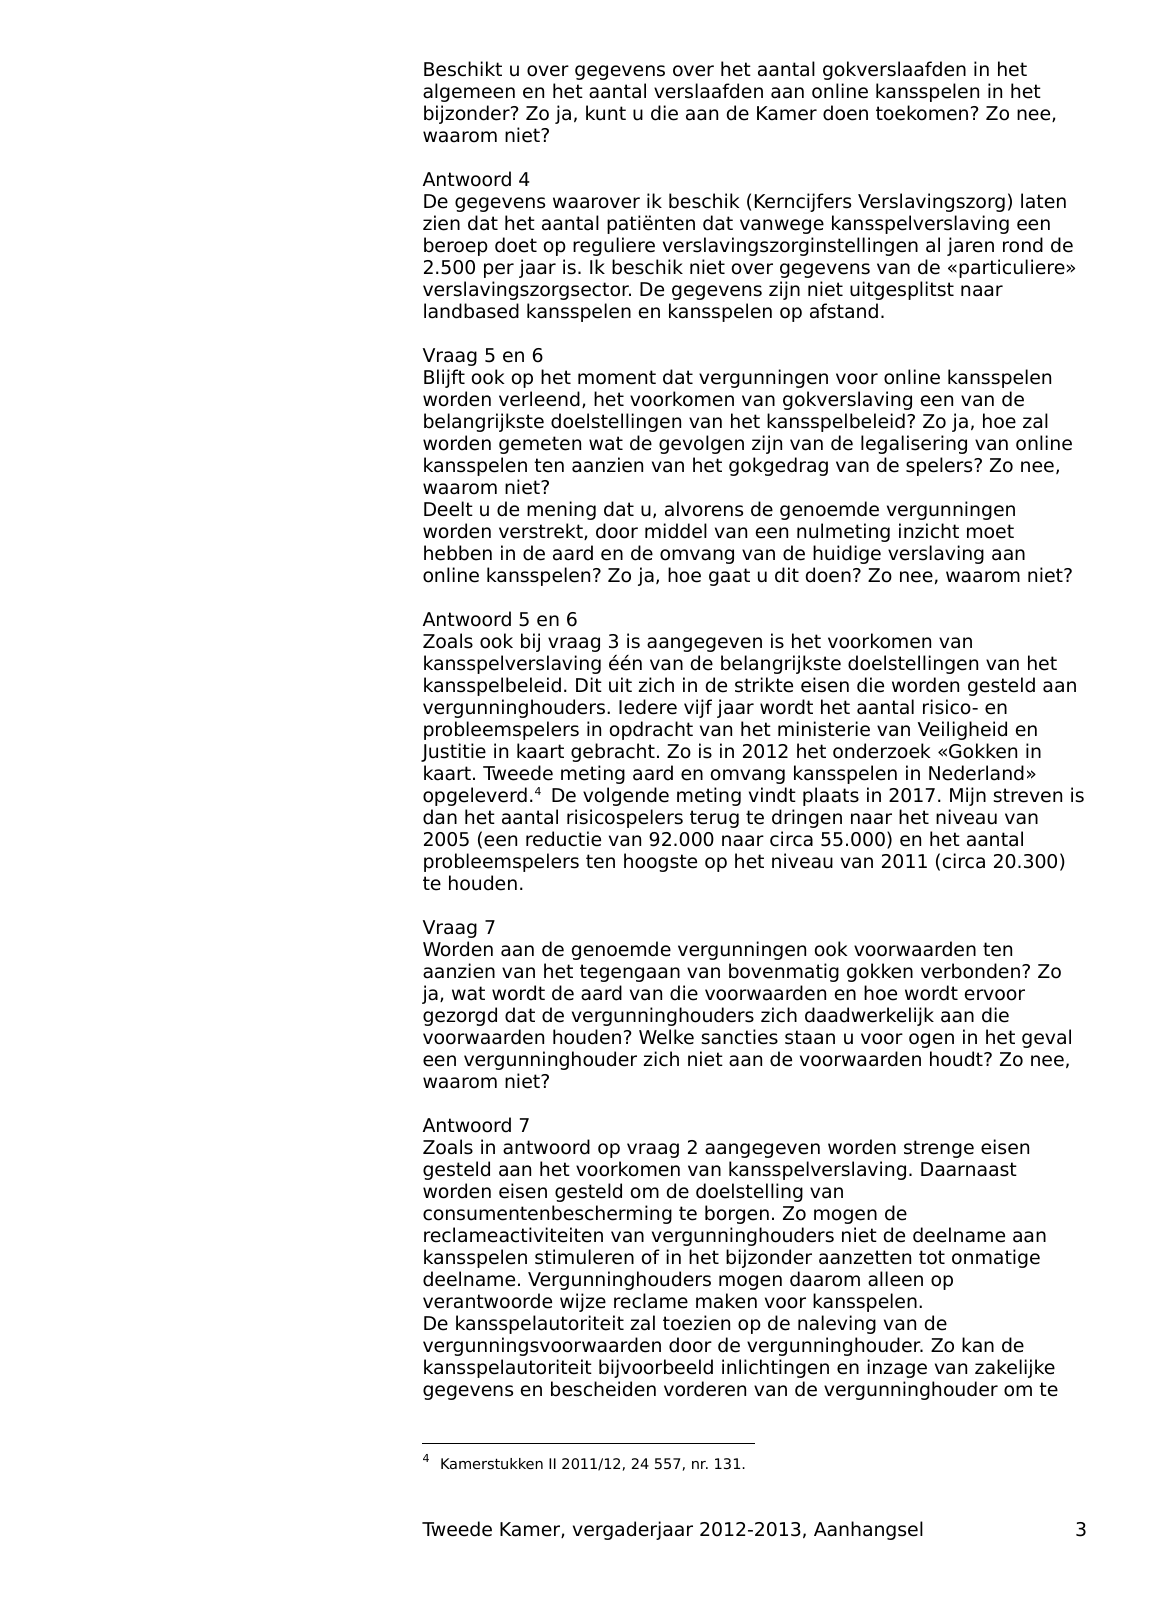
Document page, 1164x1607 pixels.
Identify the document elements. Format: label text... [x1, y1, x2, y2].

text Zoals ook bij vraag 3 is aangegeven is het voorkomen van kansspelverslaving één van de belangrijkste doelstellingen van het kansspelbeleid. Dit uit zich in de strikte eisen die worden gesteld aan vergunninghouders. Iedere vijf jaar wordt het aantal risico- en probleemspelers in opdracht van het ministerie van Veiligheid en Justitie in kaart gebracht. Zo is in 2012 het onderzoek «Gokken in kaart. Tweede meting aard en omvang kansspelen in Nederland» opgeleverd. De volgende meting vindt plaats in 2017. Mijn streven is dan het aantal risicospelers terug te dringen naar het niveau van 2005 (een reductie van 92.000 naar circa 55.000) en het aantal probleemspelers ten hoogste op het niveau van 2011 (circa 20.300) te houden. [422, 631, 1087, 895]
text Vraag 7 [422, 917, 1087, 939]
text Antwoord 5 en 6 [422, 609, 1087, 631]
text Deelt u de mening dat u, alvorens de genoemde vergunningen worden verstrekt, door middel van een nulmeting inzicht moet hebben in de aard en de omvang van de huidige verslaving aan online kansspelen? Zo ja, hoe gaat u dit doen? Zo nee, waarom niet? [422, 499, 1087, 587]
text Kamerstukken II 2011/12, 24 557, nr. 131. [422, 1452, 1087, 1474]
text Beschikt u over gegevens over het aantal gokverslaafden in het algemeen en het aantal verslaafden aan online kansspelen in het bijzonder? Zo ja, kunt u die aan de Kamer doen toekomen? Zo nee, waarom niet? [422, 59, 1087, 147]
text De gegevens waarover ik beschik (Kerncijfers Verslavingszorg) laten zien dat het aantal patiënten dat vanwege kansspelverslaving een beroep doet op reguliere verslavingszorginstellingen al jaren rond de 2.500 per jaar is. Ik beschik niet over gegevens van de «particuliere» verslavingszorgsector. De gegevens zijn niet uitgesplitst naar landbased kansspelen en kansspelen op afstand. [422, 191, 1087, 323]
text Worden aan de genoemde vergunningen ook voorwaarden ten aanzien van het tegengaan van bovenmatig gokken verbonden? Zo ja, wat wordt de aard van die voorwaarden en hoe wordt ervoor gezorgd dat de vergunninghouders zich daadwerkelijk aan die voorwaarden houden? Welke sancties staan u voor ogen in het geval een vergunninghouder zich niet aan de voorwaarden houdt? Zo nee, waarom niet? [422, 939, 1087, 1093]
text Zoals in antwoord op vraag 2 aangegeven worden strenge eisen gesteld aan het voorkomen van kansspelverslaving. Daarnaast worden eisen gesteld om de doelstelling van consumentenbescherming te borgen. Zo mogen de reclameactiviteiten van vergunninghouders niet de deelname aan kansspelen stimuleren of in het bijzonder aanzetten tot onmatige deelname. Vergunninghouders mogen daarom alleen op verantwoorde wijze reclame maken voor kansspelen. [422, 1137, 1087, 1313]
text Antwoord 7 [422, 1115, 1087, 1137]
text Antwoord 4 [422, 169, 1087, 191]
text Blijft ook op het moment dat vergunningen voor online kansspelen worden verleend, het voorkomen van gokverslaving een van de belangrijkste doelstellingen van het kansspelbeleid? Zo ja, hoe zal worden gemeten wat de gevolgen zijn van de legalisering van online kansspelen ten aanzien van het gokgedrag van de spelers? Zo nee, waarom niet? [422, 367, 1087, 499]
text De kansspelautoriteit zal toezien op de naleving van de vergunningsvoorwaarden door de vergunninghouder. Zo kan de kansspelautoriteit bijvoorbeeld inlichtingen en inzage van zakelijke gegevens en bescheiden vorderen van de vergunninghouder om te [422, 1313, 1087, 1401]
text Vraag 5 en 6 [422, 345, 1087, 367]
